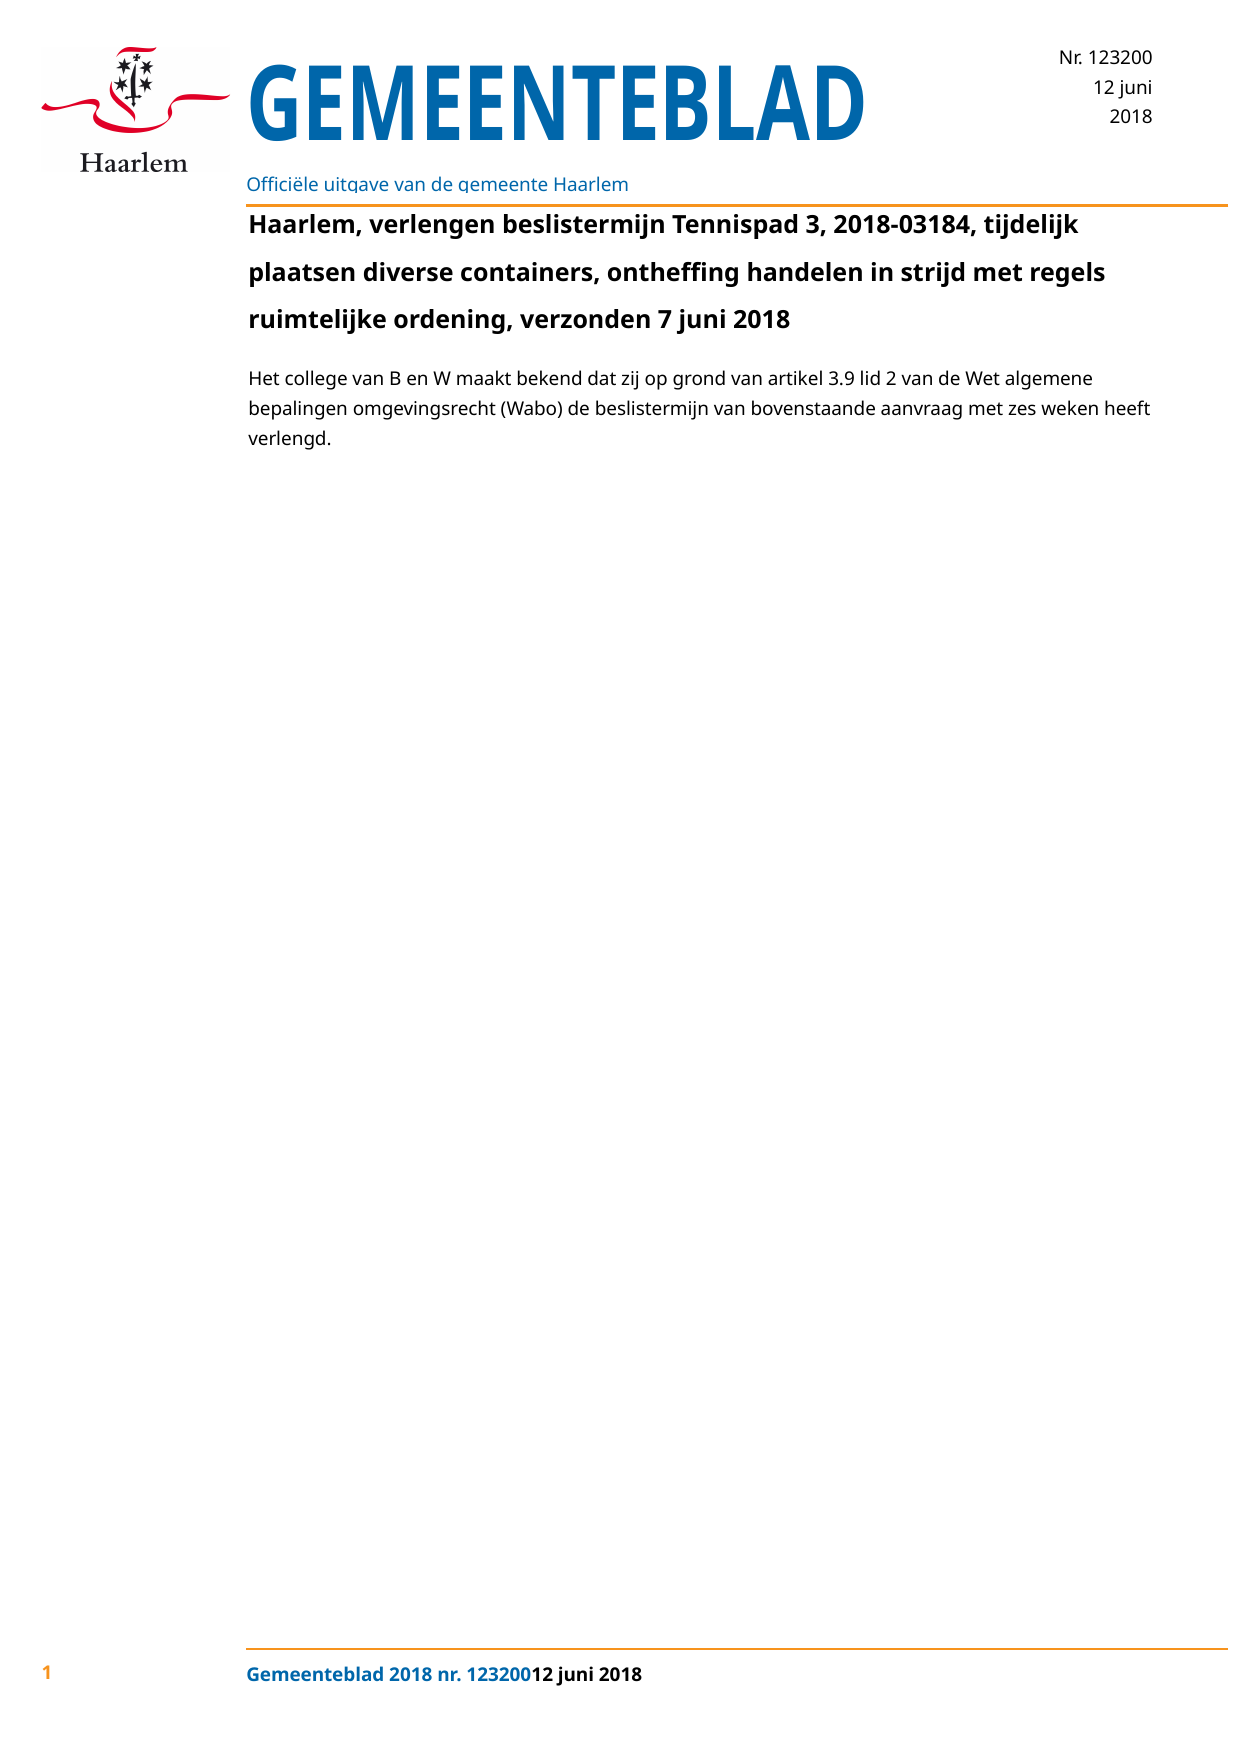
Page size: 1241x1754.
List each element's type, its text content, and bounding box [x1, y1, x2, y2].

text Het college van B en W maakt bekend dat zij op grond van artikel 3.9 lid 2 van de Wet algemene bepalingen omgevingsrecht (Wabo) de beslistermijn van bovenstaande aanvraag met zes weken heeft verlengd. [248, 366, 1152, 450]
text Haarlem, verlengen beslistermijn Tennispad 3, 2018-03184, tijdelijk plaatsen diverse containers, ontheffing handelen in strijd met regels ruimtelijke ordening, verzonden 7 juni 2018 [248, 207, 1152, 336]
picture [41, 47, 231, 172]
